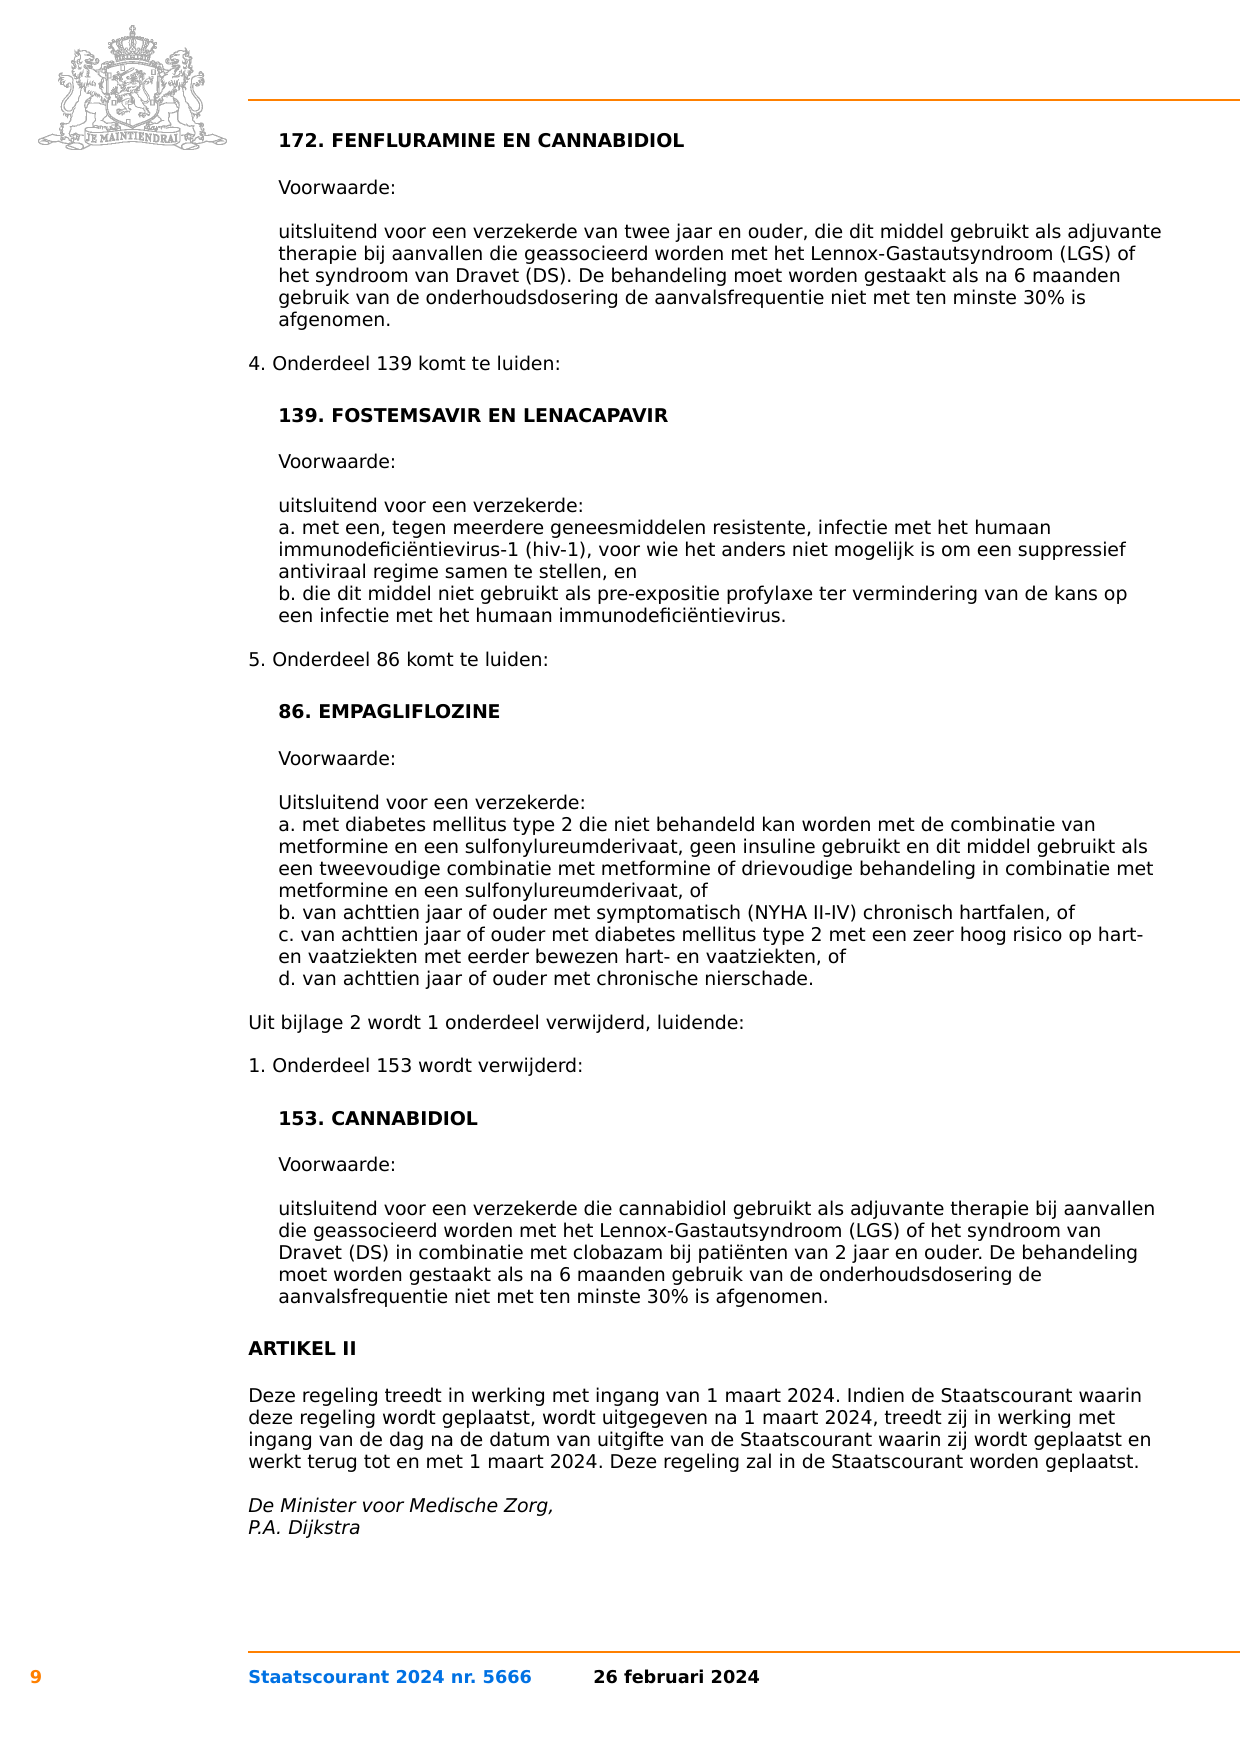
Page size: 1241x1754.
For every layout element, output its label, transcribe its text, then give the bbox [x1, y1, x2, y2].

picture [38, 25, 227, 150]
subtitle 153. CANNABIDIOL [278, 1107, 1163, 1129]
text 5. Onderdeel 86 komt te luiden: [248, 649, 1163, 671]
text Deze regeling treedt in werking met ingang van 1 maart 2024. Indien de Staatscourant waarin deze regeling wordt geplaatst, wordt uitgegeven na 1 maart 2024, treedt zij in werking met ingang van de dag na de datum van uitgifte van de Staatscourant waarin zij wordt geplaatst en werkt terug tot en met 1 maart 2024. Deze regeling zal in de Staatscourant worden geplaatst. [248, 1385, 1163, 1473]
text b. van achttien jaar of ouder met symptomatisch (NYHA II-IV) chronisch hartfalen, of [278, 902, 1163, 924]
subtitle 172. FENFLURAMINE EN CANNABIDIOL [278, 130, 1163, 152]
subtitle ARTIKEL II [248, 1338, 1163, 1360]
text uitsluitend voor een verzekerde die cannabidiol gebruikt als adjuvante therapie bij aanvallen die geassocieerd worden met het Lennox-Gastautsyndroom (LGS) of het syndroom van Dravet (DS) in combinatie met clobazam bij patiënten van 2 jaar en ouder. De behandeling moet worden gestaakt als na 6 maanden gebruik van de onderhoudsdosering de aanvalsfrequentie niet met ten minste 30% is afgenomen. [278, 1198, 1163, 1308]
subtitle 86. EMPAGLIFLOZINE [278, 701, 1163, 723]
text c. van achttien jaar of ouder met diabetes mellitus type 2 met een zeer hoog risico op hart- en vaatziekten met eerder bewezen hart- en vaatziekten, of [278, 924, 1163, 968]
text Voorwaarde: [278, 748, 1163, 770]
text Uit bijlage 2 wordt 1 onderdeel verwijderd, luidende: [248, 1012, 1163, 1033]
text b. die dit middel niet gebruikt als pre-expositie profylaxe ter vermindering van de kans op een infectie met het humaan immunodeficiëntievirus. [278, 583, 1163, 627]
text a. met diabetes mellitus type 2 die niet behandeld kan worden met de combinatie van metformine en een sulfonylureumderivaat, geen insuline gebruikt en dit middel gebruikt als een tweevoudige combinatie met metformine of drievoudige behandeling in combinatie met metformine en een sulfonylureumderivaat, of [278, 814, 1163, 902]
text Uitsluitend voor een verzekerde: [278, 792, 1163, 814]
text 4. Onderdeel 139 komt te luiden: [248, 352, 1163, 374]
text Voorwaarde: [278, 1154, 1163, 1176]
text uitsluitend voor een verzekerde van twee jaar en ouder, die dit middel gebruikt als adjuvante therapie bij aanvallen die geassocieerd worden met het Lennox-Gastautsyndroom (LGS) of het syndroom van Dravet (DS). De behandeling moet worden gestaakt als na 6 maanden gebruik van de onderhoudsdosering de aanvalsfrequentie niet met ten minste 30% is afgenomen. [278, 221, 1163, 331]
text uitsluitend voor een verzekerde: [278, 495, 1163, 517]
subtitle 139. FOSTEMSAVIR EN LENACAPAVIR [278, 404, 1163, 426]
text De Minister voor Medische Zorg, P.A. Dijkstra [248, 1495, 1163, 1539]
text a. met een, tegen meerdere geneesmiddelen resistente, infectie met het humaan immunodeficiëntievirus-1 (hiv-1), voor wie het anders niet mogelijk is om een suppressief antiviraal regime samen te stellen, en [278, 517, 1163, 583]
text Voorwaarde: [278, 177, 1163, 199]
text d. van achttien jaar of ouder met chronische nierschade. [278, 968, 1163, 990]
text Voorwaarde: [278, 451, 1163, 473]
text 1. Onderdeel 153 wordt verwijderd: [248, 1055, 1163, 1077]
